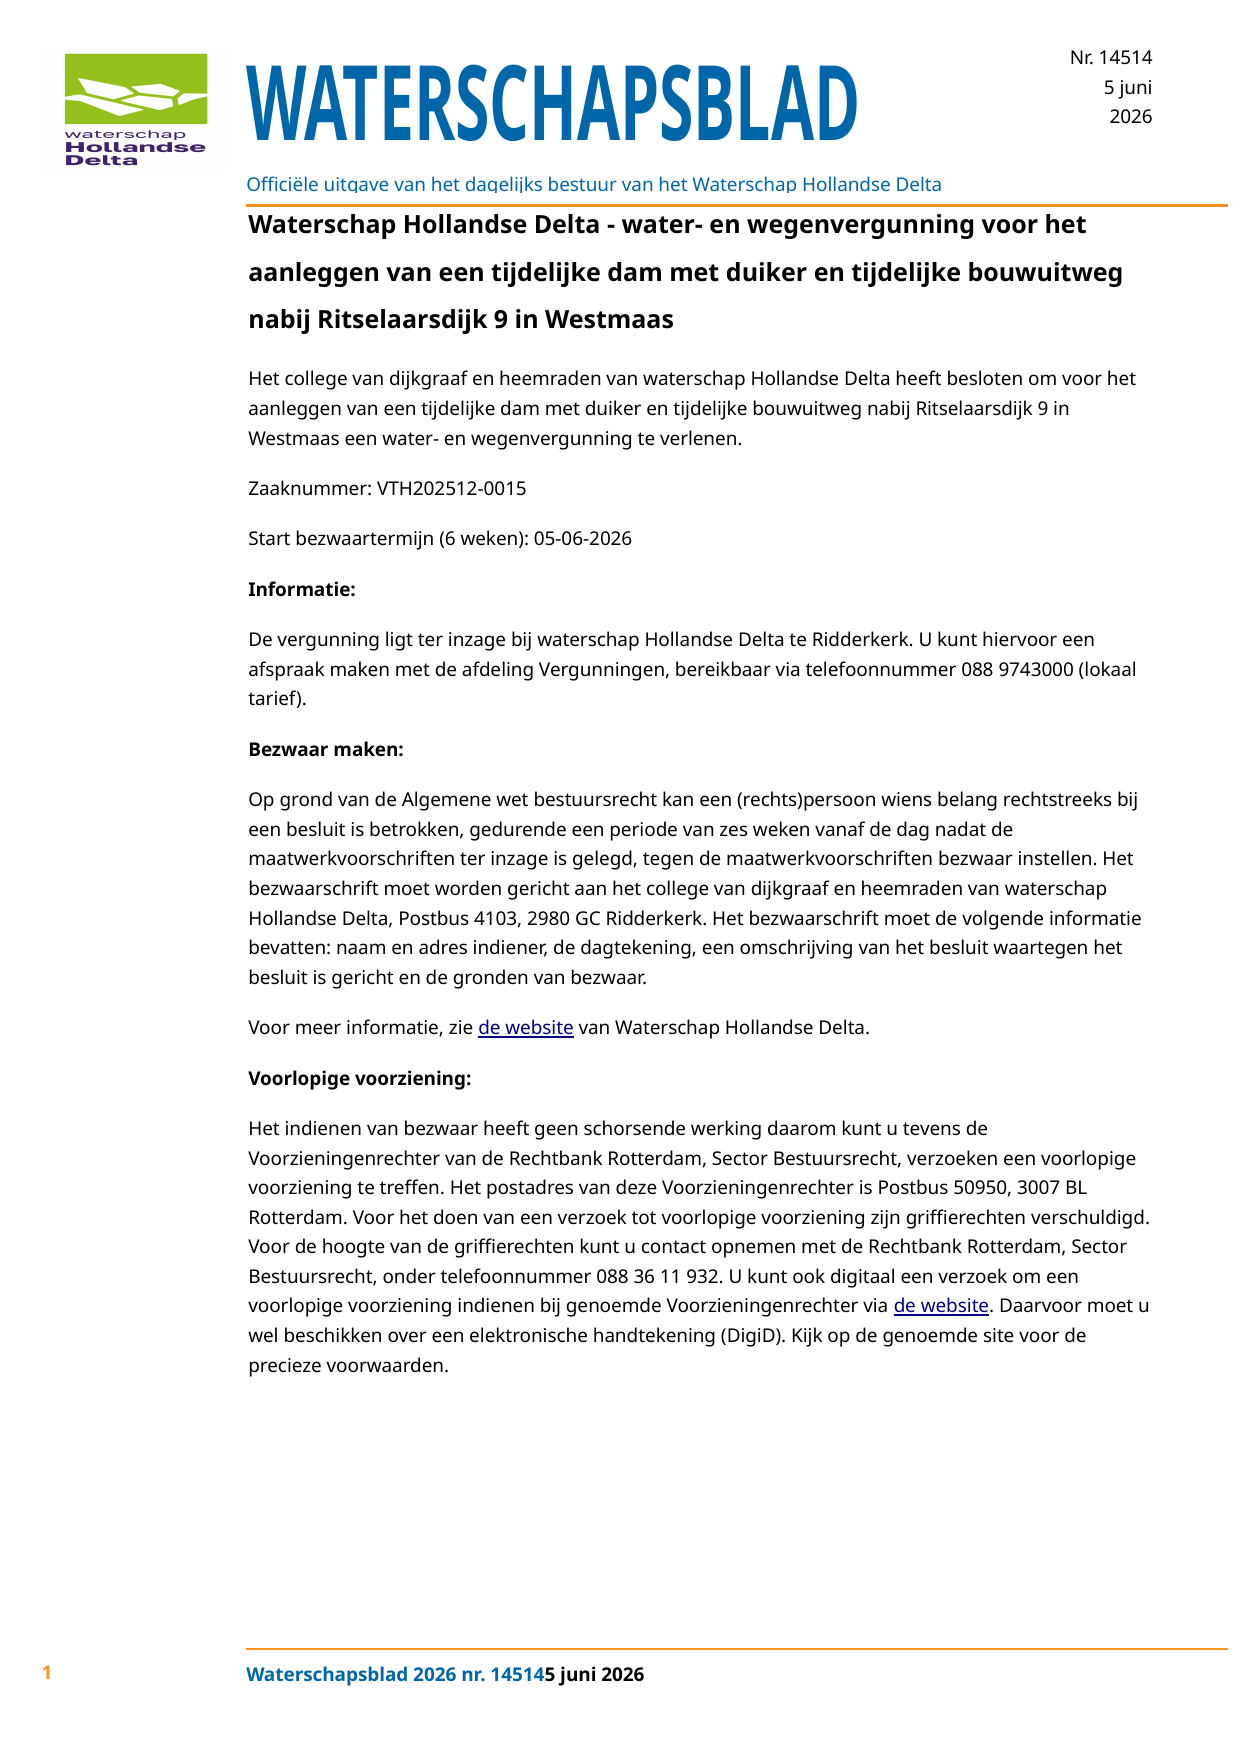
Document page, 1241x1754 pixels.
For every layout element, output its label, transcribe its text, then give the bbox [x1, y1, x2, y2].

picture [41, 47, 231, 172]
text De vergunning ligt ter inzage bij waterschap Hollandse Delta te Ridderkerk. U kunt hiervoor een afspraak maken met de afdeling Vergunningen, bereikbaar via telefoonnummer 088 9743000 (lokaal tarief). [248, 626, 1152, 711]
text Voorlopige voorziening: [248, 1065, 1152, 1090]
text Voor meer informatie, zie de website van Waterschap Hollandse Delta. [248, 1014, 1152, 1040]
text Zaaknummer: VTH202512-0015 [248, 475, 1152, 501]
text Het college van dijkgraaf en heemraden van waterschap Hollandse Delta heeft besloten om voor het aanleggen van een tijdelijke dam met duiker en tijdelijke bouwuitweg nabij Ritselaarsdijk 9 in Westmaas een water- en wegenvergunning te verlenen. [248, 366, 1152, 450]
text Het indienen van bezwaar heeft geen schorsende werking daarom kunt u tevens de Voorzieningenrechter van de Rechtbank Rotterdam, Sector Bestuursrecht, verzoeken een voorlopige voorziening te treffen. Het postadres van deze Voorzieningenrechter is Postbus 50950, 3007 BL Rotterdam. Voor het doen van een verzoek tot voorlopige voorziening zijn griffierechten verschuldigd. Voor de hoogte van de griffierechten kunt u contact opnemen met de Rechtbank Rotterdam, Sector Bestuursrecht, onder telefoonnummer 088 36 11 932. U kunt ook digitaal een verzoek om een voorlopige voorziening indienen bij genoemde Voorzieningenrechter via de website. Daarvoor moet u wel beschikken over een elektronische handtekening (DigiD). Kijk op de genoemde site voor de precieze voorwaarden. [248, 1115, 1152, 1377]
text Waterschap Hollandse Delta - water- en wegenvergunning voor het aanleggen van een tijdelijke dam met duiker en tijdelijke bouwuitweg nabij Ritselaarsdijk 9 in Westmaas [248, 207, 1152, 336]
text Bezwaar maken: [248, 736, 1152, 762]
text Op grond van de Algemene wet bestuursrecht kan een (rechts)persoon wiens belang rechtstreeks bij een besluit is betrokken, gedurende een periode van zes weken vanaf de dag nadat de maatwerkvoorschriften ter inzage is gelegd, tegen de maatwerkvoorschriften bezwaar instellen. Het bezwaarschrift moet worden gericht aan het college van dijkgraaf en heemraden van waterschap Hollandse Delta, Postbus 4103, 2980 GC Ridderkerk. Het bezwaarschrift moet de volgende informatie bevatten: naam en adres indiener, de dagtekening, een omschrijving van het besluit waartegen het besluit is gericht en de gronden van bezwaar. [248, 786, 1152, 989]
text Start bezwaartermijn (6 weken): 05-06-2026 [248, 526, 1152, 551]
text Informatie: [248, 576, 1152, 602]
